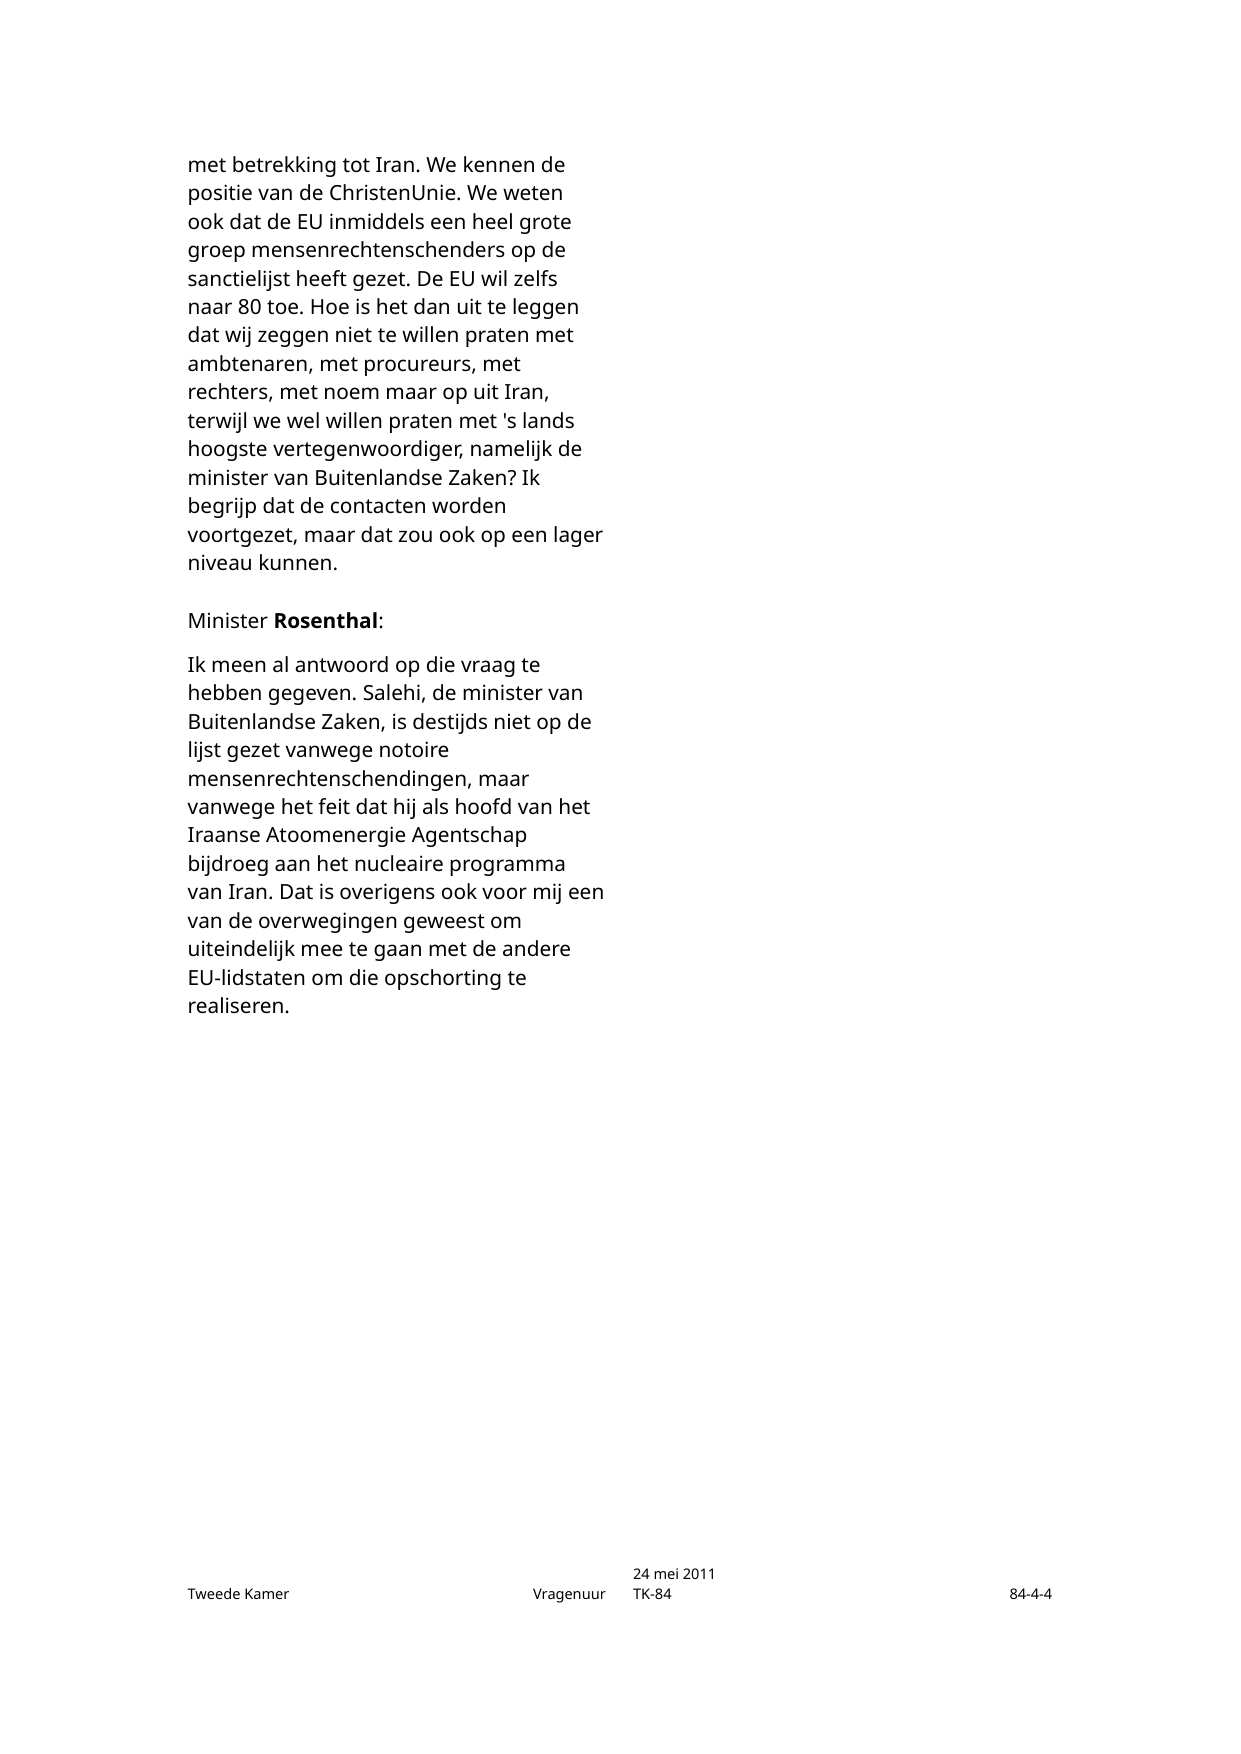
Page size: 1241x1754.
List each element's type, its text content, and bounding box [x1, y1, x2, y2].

text Ik meen al antwoord op die vraag te hebben gegeven. Salehi, de minister van Buitenlandse Zaken, is destijds niet op de lijst gezet vanwege notoire mensenrechtenschendingen, maar vanwege het feit dat hij als hoofd van het Iraanse Atoomenergie Agentschap bijdroeg aan het nucleaire programma van Iran. Dat is overigens ook voor mij een van de overwegingen geweest om uiteindelijk mee te gaan met de andere EU-lidstaten om die opschorting te realiseren. [187, 650, 605, 1020]
text met betrekking tot Iran. We kennen de positie van de ChristenUnie. We weten ook dat de EU inmiddels een heel grote groep mensenrechtenschenders op de sanctielijst heeft gezet. De EU wil zelfs naar 80 toe. Hoe is het dan uit te leggen dat wij zeggen niet te willen praten met ambtenaren, met procureurs, met rechters, met noem maar op uit Iran, terwijl we wel willen praten met 's lands hoogste vertegenwoordiger, namelijk de minister van Buitenlandse Zaken? Ik begrijp dat de contacten worden voortgezet, maar dat zou ook op een lager niveau kunnen. [187, 150, 605, 577]
text Minister Rosenthal: [187, 607, 605, 635]
